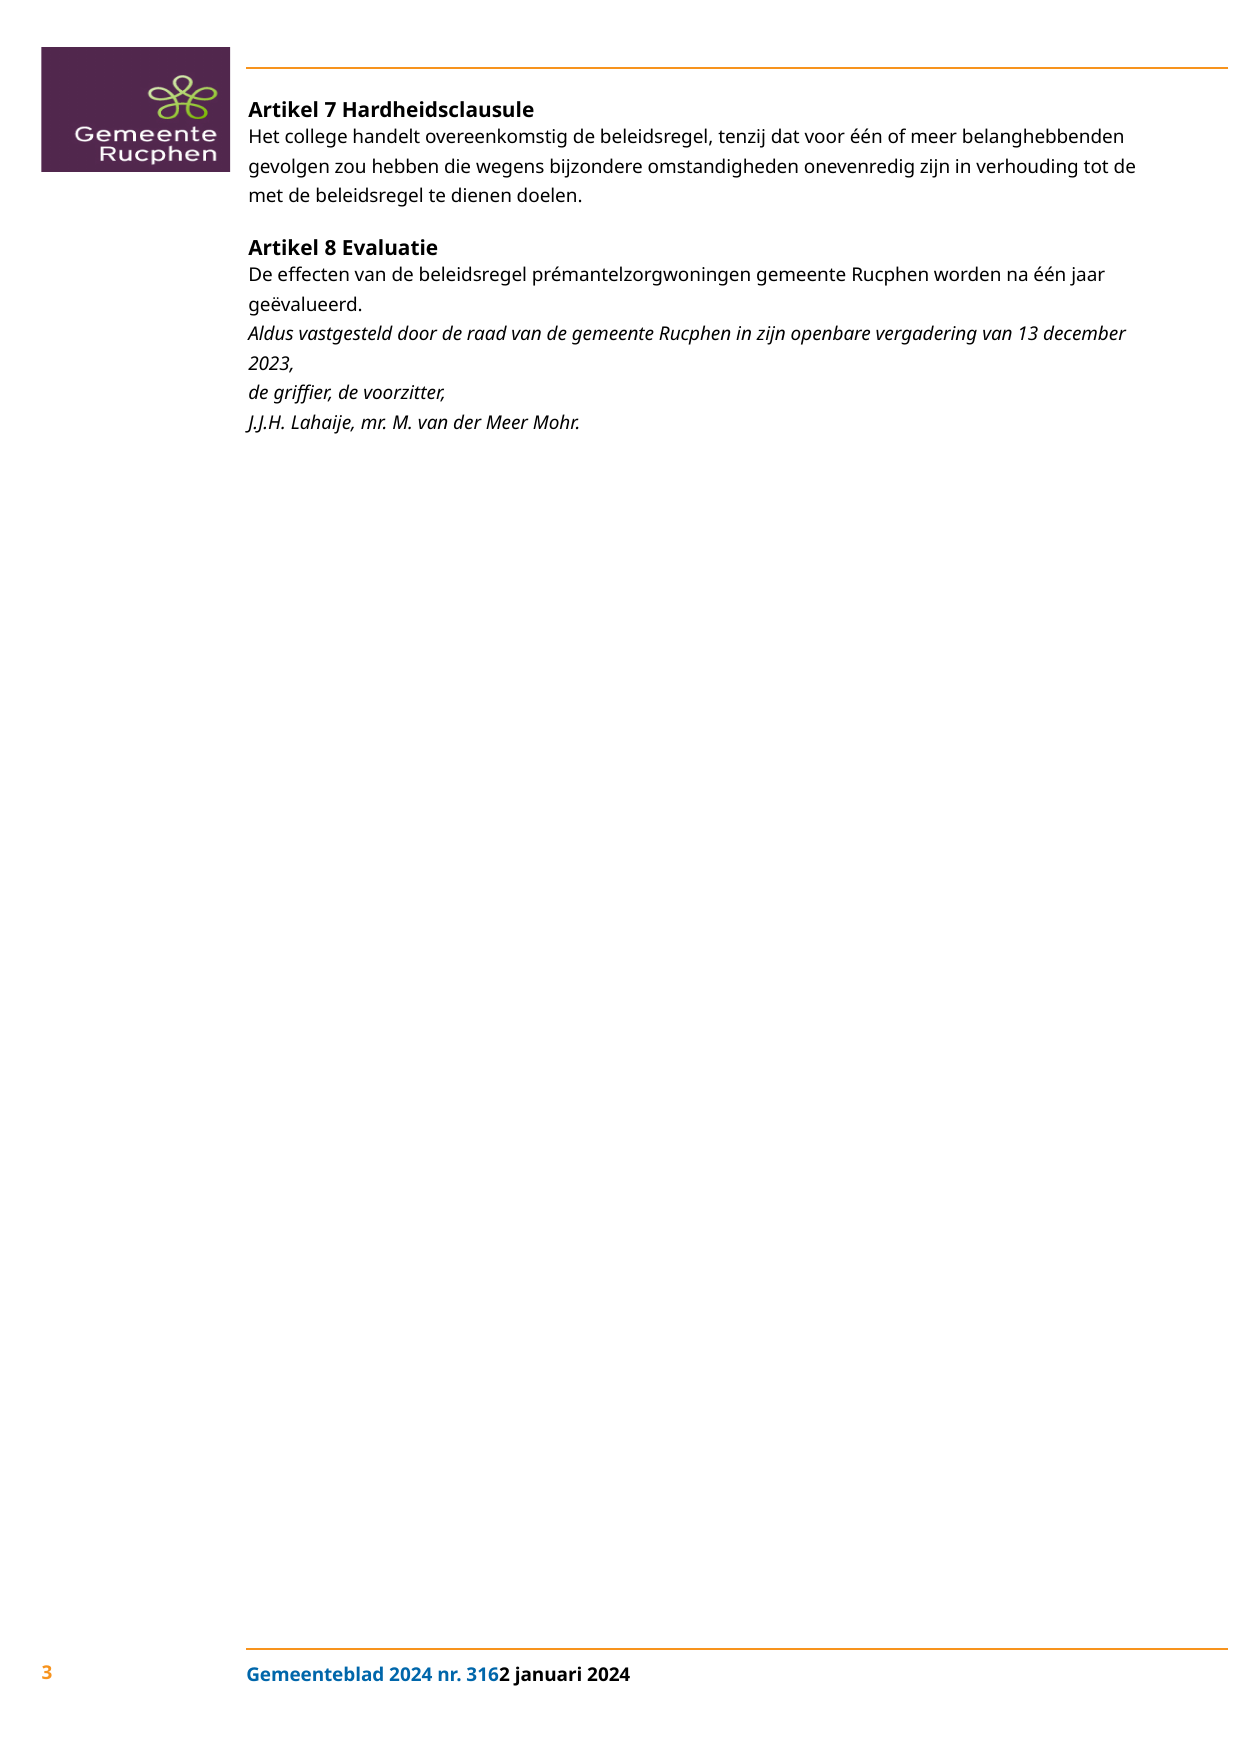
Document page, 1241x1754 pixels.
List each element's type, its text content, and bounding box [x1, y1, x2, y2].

picture [41, 47, 231, 172]
text Aldus vastgesteld door de raad van de gemeente Rucphen in zijn openbare vergadering van 13 december 2023, [248, 320, 1152, 376]
text Artikel 8 Evaluatie [248, 233, 1152, 261]
text Het college handelt overeenkomstig de beleidsregel, tenzij dat voor één of meer belanghebbenden gevolgen zou hebben die wegens bijzondere omstandigheden onevenredig zijn in verhouding tot de met de beleidsregel te dienen doelen. [248, 123, 1152, 208]
text J.J.H. Lahaije, mr. M. van der Meer Mohr. [248, 409, 1152, 435]
text de griffier, de voorzitter, [248, 379, 1152, 405]
text Artikel 7 Hardheidsclausule [248, 95, 1152, 123]
text De effecten van de beleidsregel prémantelzorgwoningen gemeente Rucphen worden na één jaar geëvalueerd. [248, 261, 1152, 317]
